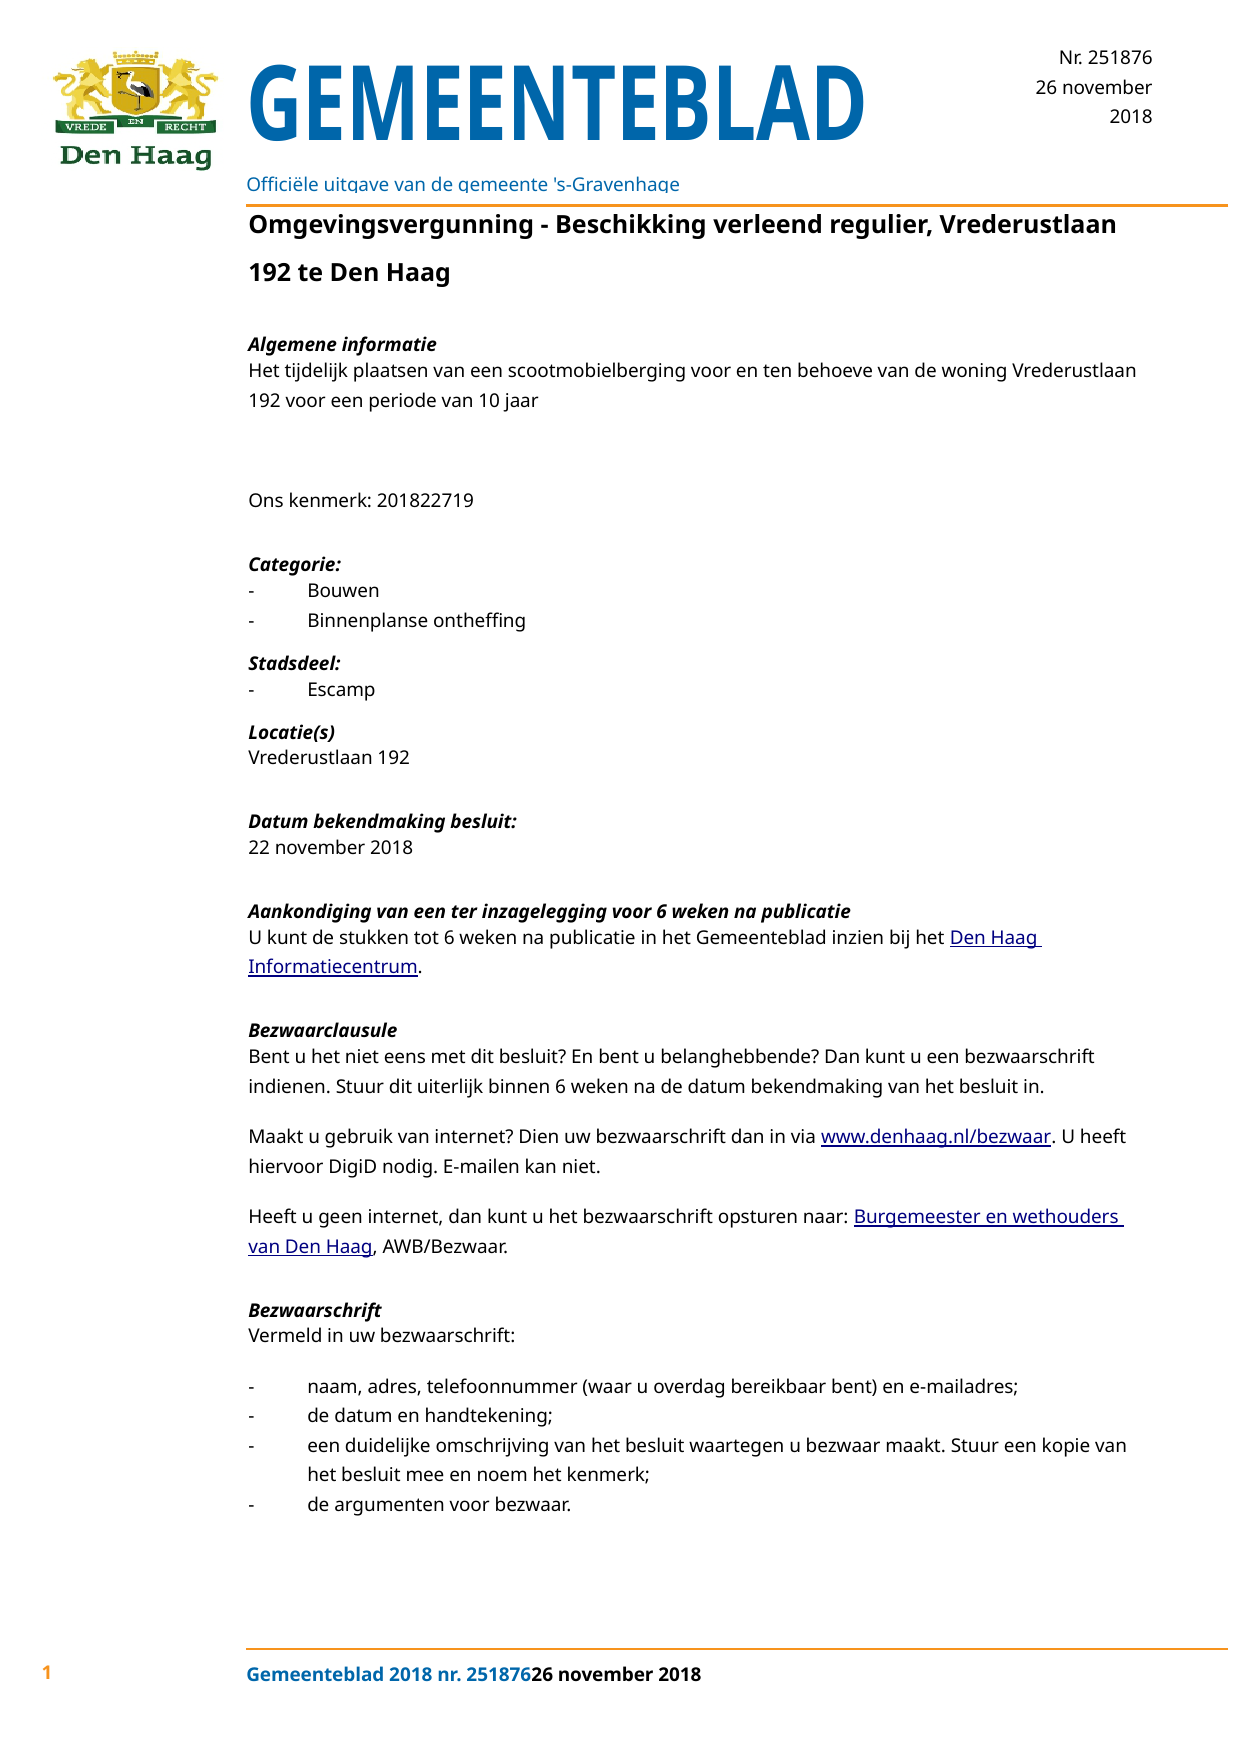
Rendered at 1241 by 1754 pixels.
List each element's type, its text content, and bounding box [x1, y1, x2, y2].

text Vrederustlaan 192 [248, 744, 1152, 770]
text Bezwaarclausule [248, 1017, 1152, 1043]
text Maakt u gebruik van internet? Dien uw bezwaarschrift dan in via www.denhaag.nl/bezwaar. U heeft hiervoor DigiD nodig. E-mailen kan niet. [248, 1123, 1152, 1178]
text Bent u het niet eens met dit besluit? En bent u belanghebbende? Dan kunt u een bezwaarschrift indienen. Stuur dit uiterlijk binnen 6 weken na de datum bekendmaking van het besluit in. [248, 1043, 1152, 1098]
text Aankondiging van een ter inzagelegging voor 6 weken na publicatie [248, 898, 1152, 924]
list naam, adres, telefoonnummer (waar u overdag bereikbaar bent) en e-mailadres; [248, 1373, 1152, 1399]
text Locatie(s) [248, 719, 1152, 744]
text 22 november 2018 [248, 834, 1152, 860]
list Binnenplanse ontheffing [248, 607, 1152, 633]
list de datum en handtekening; [248, 1402, 1152, 1428]
picture [41, 47, 231, 172]
list Escamp [248, 676, 1152, 701]
text Ons kenmerk: 201822719 [248, 488, 1152, 513]
list de argumenten voor bezwaar. [248, 1491, 1152, 1517]
list Bouwen [248, 577, 1152, 603]
text Vermeld in uw bezwaarschrift: [248, 1322, 1152, 1348]
text Categorie: [248, 552, 1152, 577]
list een duidelijke omschrijving van het besluit waartegen u bezwaar maakt. Stuur een kopie van het besluit mee en noem het kenmerk; [248, 1432, 1152, 1487]
text Datum bekendmaking besluit: [248, 808, 1152, 834]
text Omgevingsvergunning - Beschikking verleend regulier, Vrederustlaan 192 te Den Haag [248, 207, 1152, 288]
text Algemene informatie [248, 331, 1152, 357]
text U kunt de stukken tot 6 weken na publicatie in het Gemeenteblad inzien bij het Den Haag Informatiecentrum. [248, 924, 1152, 979]
text Stadsdeel: [248, 650, 1152, 676]
text Heeft u geen internet, dan kunt u het bezwaarschrift opsturen naar: Burgemeester en wethouders van Den Haag, AWB/Bezwaar. [248, 1203, 1152, 1258]
text Bezwaarschrift [248, 1297, 1152, 1322]
text Het tijdelijk plaatsen van een scootmobielberging voor en ten behoeve van de woning Vrederustlaan 192 voor een periode van 10 jaar [248, 357, 1152, 412]
